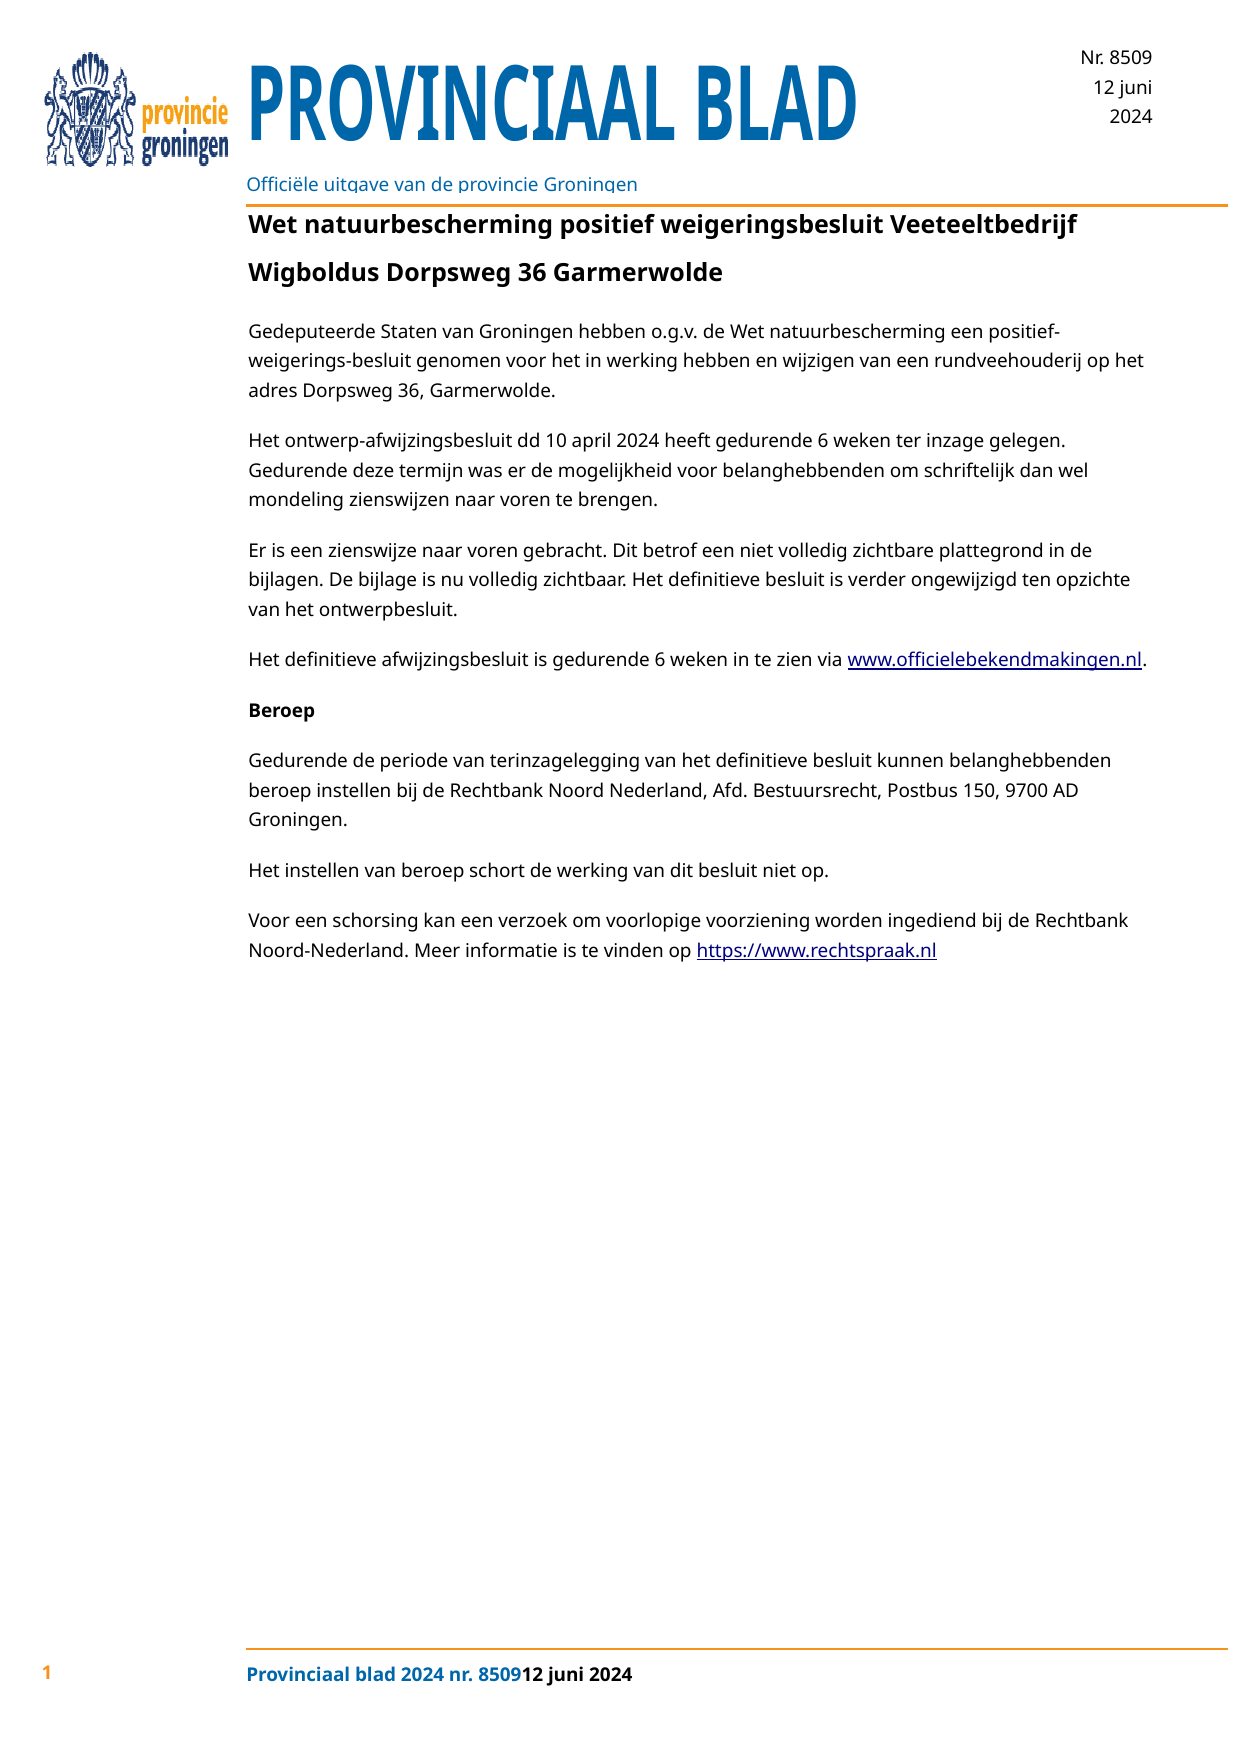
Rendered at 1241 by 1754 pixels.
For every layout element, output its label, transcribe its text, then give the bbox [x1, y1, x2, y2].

text Er is een zienswijze naar voren gebracht. Dit betrof een niet volledig zichtbare plattegrond in de bijlagen. De bijlage is nu volledig zichtbaar. Het definitieve besluit is verder ongewijzigd ten opzichte van het ontwerpbesluit. [248, 537, 1152, 622]
picture [41, 47, 231, 172]
text Gedurende de periode van terinzagelegging van het definitieve besluit kunnen belanghebbenden beroep instellen bij de Rechtbank Noord Nederland, Afd. Bestuursrecht, Postbus 150, 9700 AD Groningen. [248, 747, 1152, 832]
text Voor een schorsing kan een verzoek om voorlopige voorziening worden ingediend bij de Rechtbank Noord-Nederland. Meer informatie is te vinden op https://www.rechtspraak.nl [248, 907, 1152, 963]
text Beroep [248, 697, 1152, 723]
text Wet natuurbescherming positief weigeringsbesluit Veeteeltbedrijf Wigboldus Dorpsweg 36 Garmerwolde [248, 207, 1152, 288]
text Het instellen van beroep schort de werking van dit besluit niet op. [248, 857, 1152, 883]
text Gedeputeerde Staten van Groningen hebben o.g.v. de Wet natuurbescherming een positief-weigerings-besluit genomen voor het in werking hebben en wijzigen van een rundveehouderij op het adres Dorpsweg 36, Garmerwolde. [248, 318, 1152, 403]
text Het definitieve afwijzingsbesluit is gedurende 6 weken in te zien via www.officielebekendmakingen.nl. [248, 647, 1152, 672]
text Het ontwerp-afwijzingsbesluit dd 10 april 2024 heeft gedurende 6 weken ter inzage gelegen. Gedurende deze termijn was er de mogelijkheid voor belanghebbenden om schriftelijk dan wel mondeling zienswijzen naar voren te brengen. [248, 427, 1152, 512]
